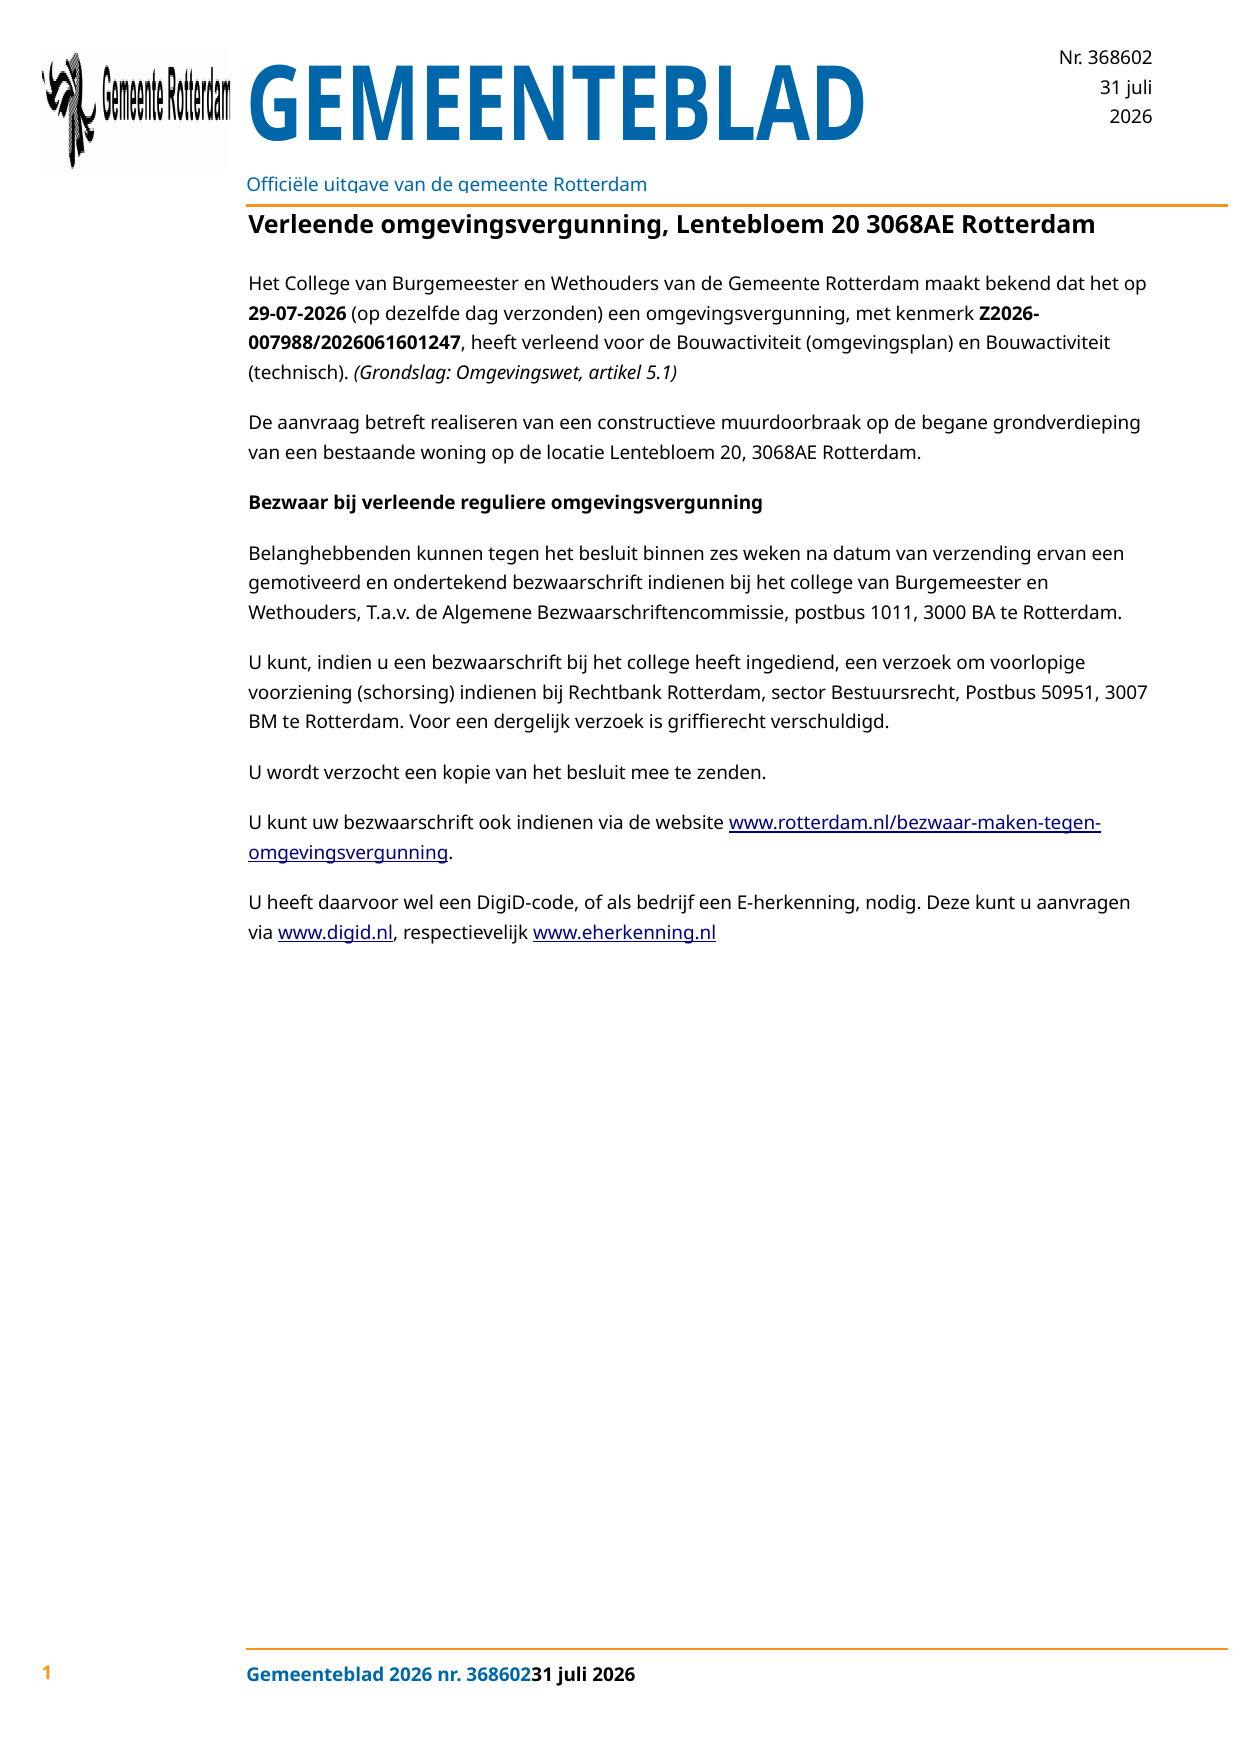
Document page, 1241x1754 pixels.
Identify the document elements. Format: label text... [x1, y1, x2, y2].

text U kunt, indien u een bezwaarschrift bij het college heeft ingediend, een verzoek om voorlopige voorziening (schorsing) indienen bij Rechtbank Rotterdam, sector Bestuursrecht, Postbus 50951, 3007 BM te Rotterdam. Voor een dergelijk verzoek is griffierecht verschuldigd. [248, 649, 1152, 734]
text De aanvraag betreft realiseren van een constructieve muurdoorbraak op de begane grondverdieping van een bestaande woning op de locatie Lentebloem 20, 3068AE Rotterdam. [248, 409, 1152, 465]
text Belanghebbenden kunnen tegen het besluit binnen zes weken na datum van verzending ervan een gemotiveerd en ondertekend bezwaarschrift indienen bij het college van Burgemeester en Wethouders, T.a.v. de Algemene Bezwaarschriftencommissie, postbus 1011, 3000 BA te Rotterdam. [248, 540, 1152, 625]
text Bezwaar bij verleende reguliere omgevingsvergunning [248, 489, 1152, 515]
text U wordt verzocht een kopie van het besluit mee te zenden. [248, 759, 1152, 785]
text Het College van Burgemeester en Wethouders van de Gemeente Rotterdam maakt bekend dat het op 29-07-2026 (op dezelfde dag verzonden) een omgevingsvergunning, met kenmerk Z2026-007988/2026061601247, heeft verleend voor de Bouwactiviteit (omgevingsplan) en Bouwactiviteit (technisch). (Grondslag: Omgevingswet, artikel 5.1) [248, 270, 1152, 385]
picture [41, 47, 231, 172]
text U kunt uw bezwaarschrift ook indienen via de website www.rotterdam.nl/bezwaar-maken-tegen-omgevingsvergunning. [248, 809, 1152, 865]
text U heeft daarvoor wel een DigiD-code, of als bedrijf een E-herkenning, nodig. Deze kunt u aanvragen via www.digid.nl, respectievelijk www.eherkenning.nl [248, 889, 1152, 945]
text Verleende omgevingsvergunning, Lentebloem 20 3068AE Rotterdam [248, 207, 1152, 241]
